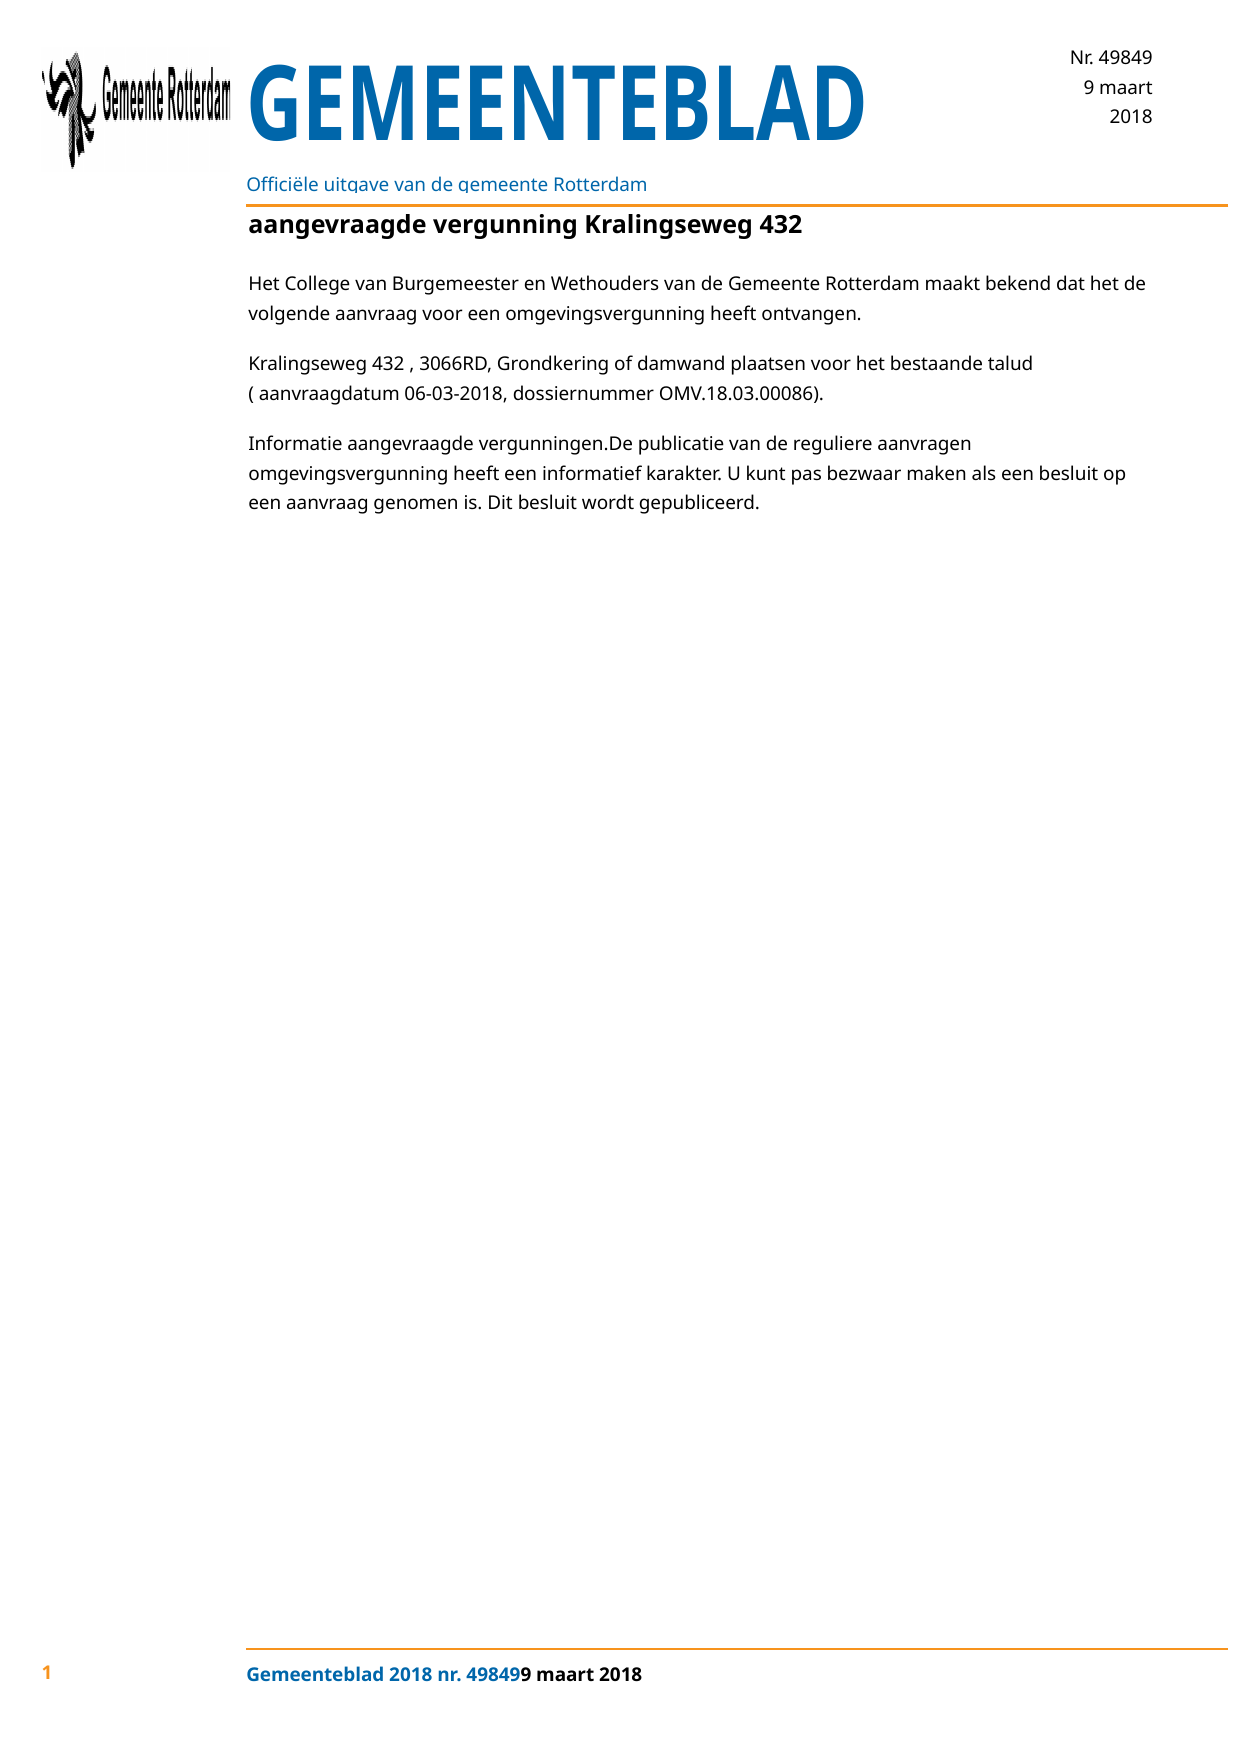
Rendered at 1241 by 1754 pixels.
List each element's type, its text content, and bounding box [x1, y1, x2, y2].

text Informatie aangevraagde vergunningen.De publicatie van de reguliere aanvragen omgevingsvergunning heeft een informatief karakter. U kunt pas bezwaar maken als een besluit op een aanvraag genomen is. Dit besluit wordt gepubliceerd. [248, 430, 1152, 515]
text aangevraagde vergunning Kralingseweg 432 [248, 207, 1152, 241]
text Kralingseweg 432 , 3066RD, Grondkering of damwand plaatsen voor het bestaande talud ( aanvraagdatum 06-03-2018, dossiernummer OMV.18.03.00086). [248, 350, 1152, 406]
picture [41, 47, 231, 172]
text Het College van Burgemeester en Wethouders van de Gemeente Rotterdam maakt bekend dat het de volgende aanvraag voor een omgevingsvergunning heeft ontvangen. [248, 270, 1152, 326]
